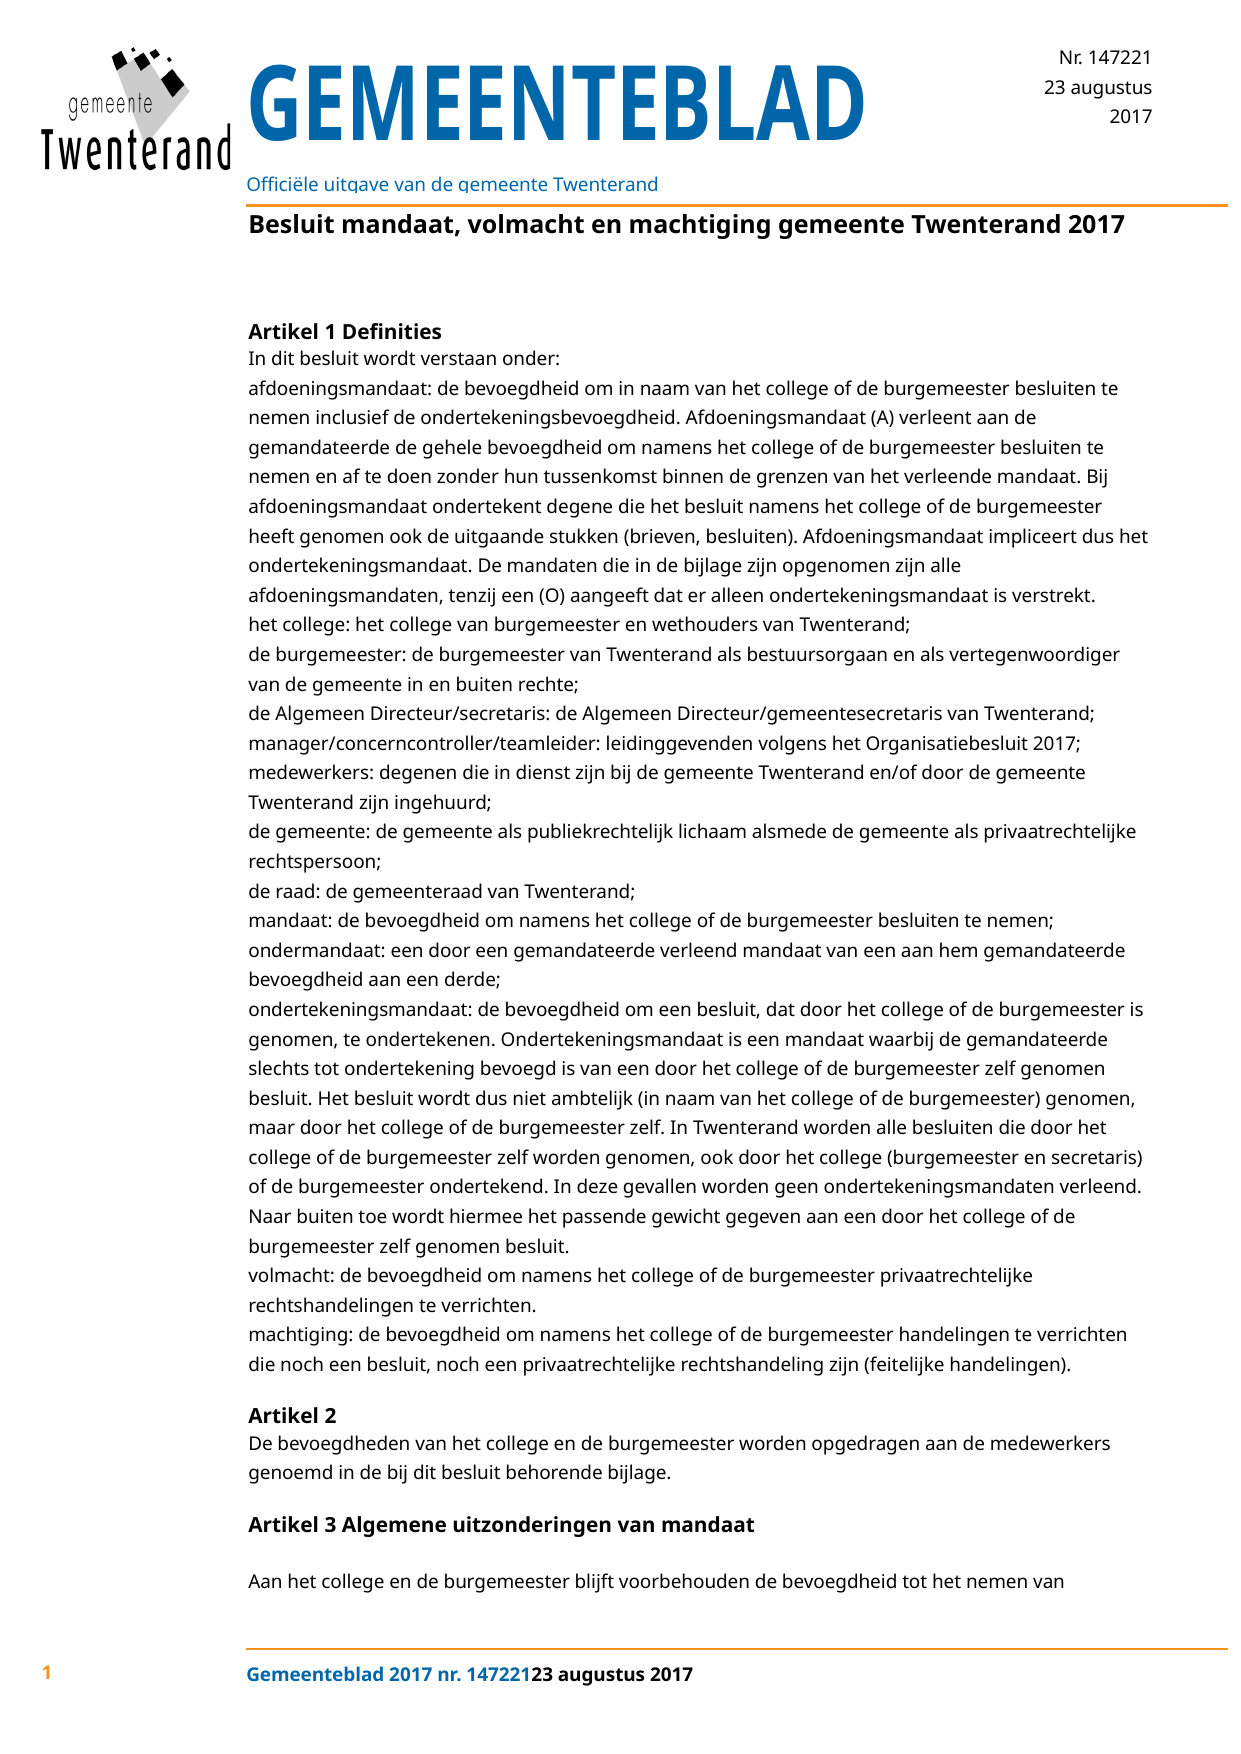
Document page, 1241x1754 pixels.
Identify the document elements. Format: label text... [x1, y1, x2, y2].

picture [41, 47, 231, 172]
text ondermandaat: een door een gemandateerde verleend mandaat van een aan hem gemandateerde bevoegdheid aan een derde; [248, 937, 1152, 992]
text volmacht: de bevoegdheid om namens het college of de burgemeester privaatrechtelijke rechtshandelingen te verrichten. [248, 1262, 1152, 1318]
text afdoeningsmandaat: de bevoegdheid om in naam van het college of de burgemeester besluiten te nemen inclusief de ondertekeningsbevoegdheid. Afdoeningsmandaat (A) verleent aan de gemandateerde de gehele bevoegdheid om namens het college of de burgemeester besluiten te nemen en af te doen zonder hun tussenkomst binnen de grenzen van het verleende mandaat. Bij afdoeningsmandaat ondertekent degene die het besluit namens het college of de burgemeester heeft genomen ook de uitgaande stukken (brieven, besluiten). Afdoeningsmandaat impliceert dus het ondertekeningsmandaat. De mandaten die in de bijlage zijn opgenomen zijn alle afdoeningsmandaten, tenzij een (O) aangeeft dat er alleen ondertekeningsmandaat is verstrekt. [248, 375, 1152, 608]
text de raad: de gemeenteraad van Twenterand; [248, 878, 1152, 903]
text de Algemeen Directeur/secretaris: de Algemeen Directeur/gemeentesecretaris van Twenterand; [248, 700, 1152, 726]
text mandaat: de bevoegdheid om namens het college of de burgemeester besluiten te nemen; [248, 907, 1152, 933]
text In dit besluit wordt verstaan onder: [248, 345, 1152, 371]
text machtiging: de bevoegdheid om namens het college of de burgemeester handelingen te verrichten die noch een besluit, noch een privaatrechtelijke rechtshandeling zijn (feitelijke handelingen). [248, 1322, 1152, 1377]
text Artikel 1 Definities [248, 317, 1152, 345]
text ondertekeningsmandaat: de bevoegdheid om een besluit, dat door het college of de burgemeester is genomen, te ondertekenen. Ondertekeningsmandaat is een mandaat waarbij de gemandateerde slechts tot ondertekening bevoegd is van een door het college of de burgemeester zelf genomen besluit. Het besluit wordt dus niet ambtelijk (in naam van het college of de burgemeester) genomen, maar door het college of de burgemeester zelf. In Twenterand worden alle besluiten die door het college of de burgemeester zelf worden genomen, ook door het college (burgemeester en secretaris) of de burgemeester ondertekend. In deze gevallen worden geen ondertekeningsmandaten verleend. Naar buiten toe wordt hiermee het passende gewicht gegeven aan een door het college of de burgemeester zelf genomen besluit. [248, 996, 1152, 1258]
text De bevoegdheden van het college en de burgemeester worden opgedragen aan de medewerkers genoemd in de bij dit besluit behorende bijlage. [248, 1430, 1152, 1485]
text Artikel 3 Algemene uitzonderingen van mandaat [248, 1510, 1152, 1538]
text Besluit mandaat, volmacht en machtiging gemeente Twenterand 2017 [248, 207, 1152, 241]
text medewerkers: degenen die in dienst zijn bij de gemeente Twenterand en/of door de gemeente Twenterand zijn ingehuurd; [248, 759, 1152, 815]
text de gemeente: de gemeente als publiekrechtelijk lichaam alsmede de gemeente als privaatrechtelijke rechtspersoon; [248, 819, 1152, 874]
text Artikel 2 [248, 1402, 1152, 1430]
text het college: het college van burgemeester en wethouders van Twenterand; [248, 612, 1152, 637]
text de burgemeester: de burgemeester van Twenterand als bestuursorgaan en als vertegenwoordiger van de gemeente in en buiten rechte; [248, 641, 1152, 696]
text Aan het college en de burgemeester blijft voorbehouden de bevoegdheid tot het nemen van [248, 1568, 1152, 1594]
text manager/concerncontroller/teamleider: leidinggevenden volgens het Organisatiebesluit 2017; [248, 730, 1152, 756]
